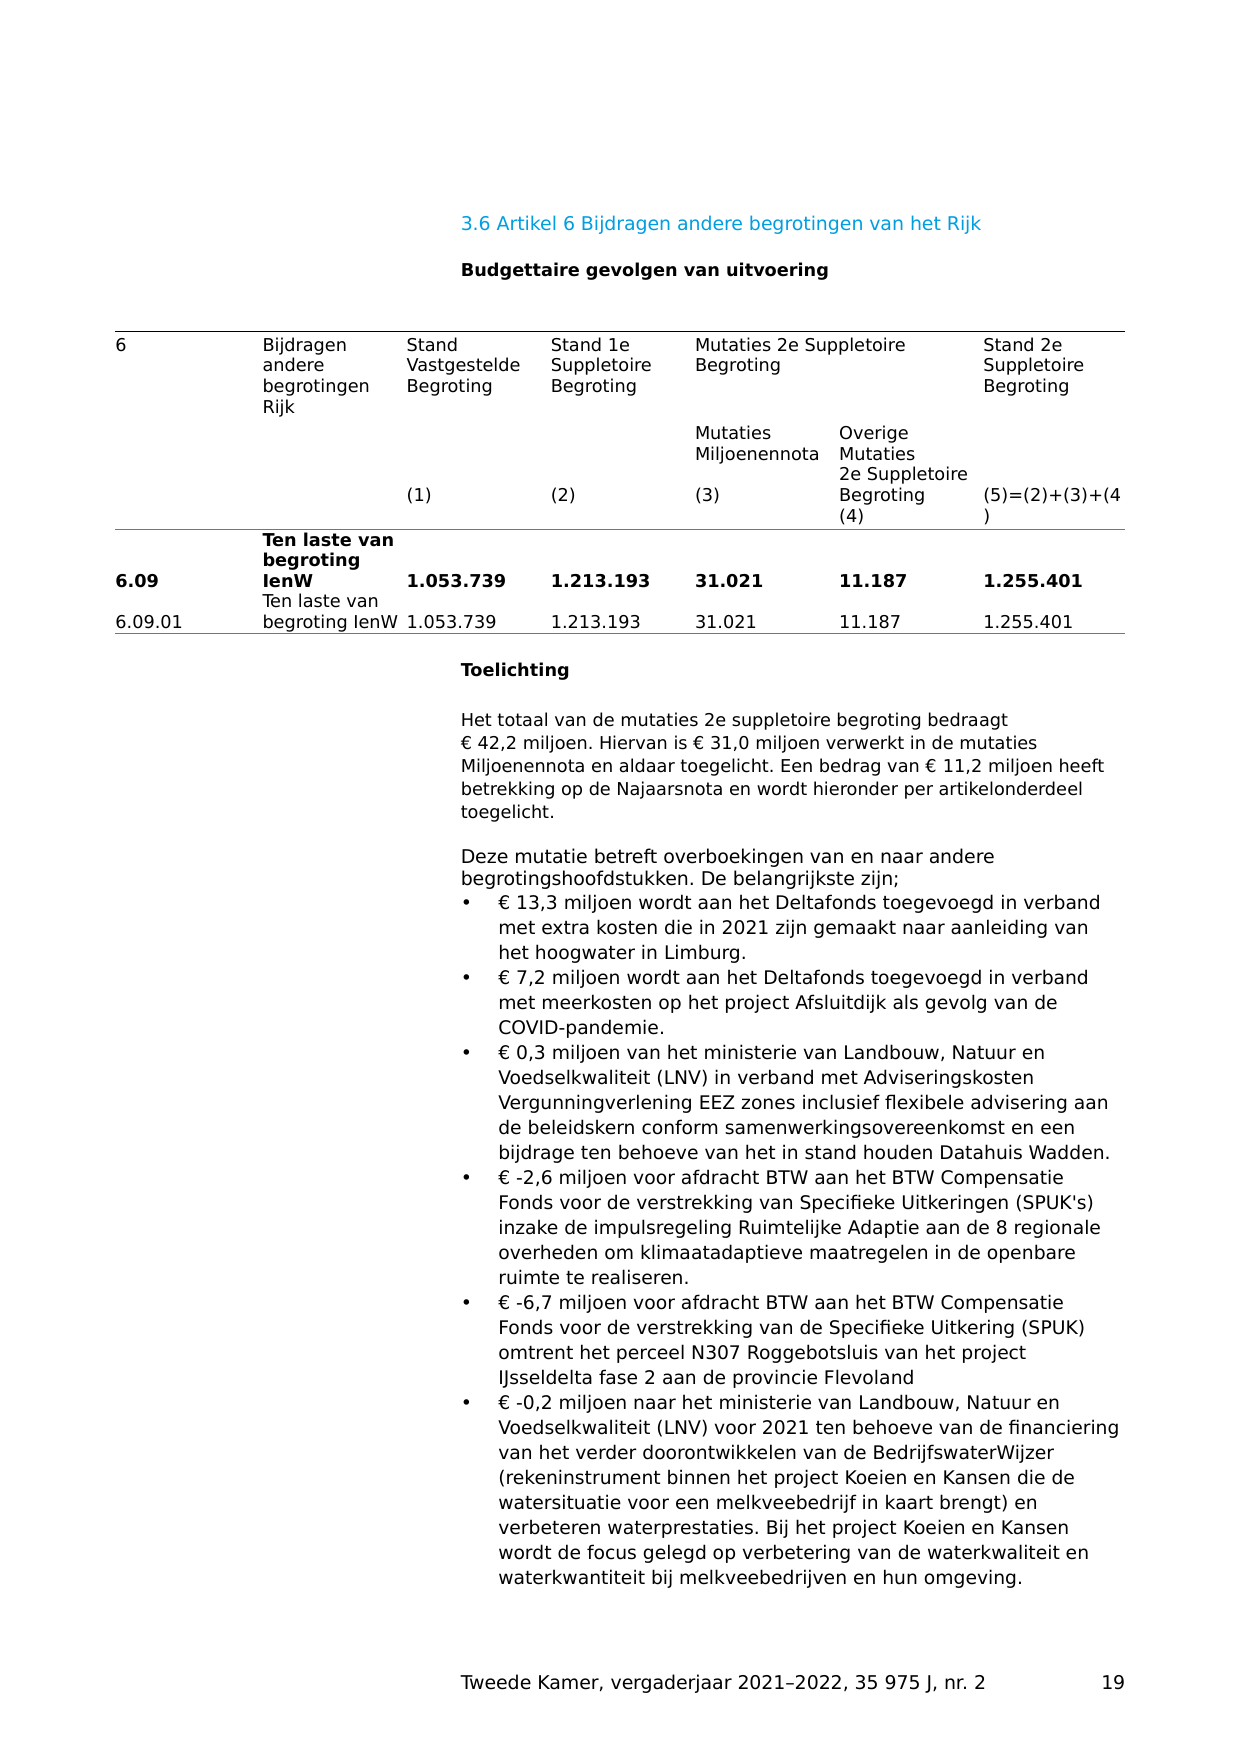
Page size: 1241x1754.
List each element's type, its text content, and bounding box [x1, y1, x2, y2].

table_cell 6.09.01 [115, 591, 259, 633]
table_cell 31.021 [692, 530, 836, 591]
table_cell Stand Vastgestelde Begroting [404, 332, 548, 420]
table_header Tabel 8 Budgettaire gevolgen van uitvoering 6 Bijdragen andere begrotingen van het Rijk (bedragen x € 1.000) [115, 283, 1125, 331]
table_cell 6 [115, 332, 259, 420]
list € -0,2 miljoen naar het ministerie van Landbouw, Natuur en Voedselkwaliteit (LNV) voor 2021 ten behoeve van de financiering van het verder doorontwikkelen van de BedrijfswaterWijzer (rekeninstrument binnen het project Koeien en Kansen die de watersituatie voor een melkveebedrijf in kaart brengt) en verbeteren waterprestaties. Bij het project Koeien en Kansen wordt de focus gelegd op verbetering van de waterkwaliteit en waterkwantiteit bij melkveebedrijven en hun omgeving. [461, 1390, 1125, 1590]
table_cell [115, 420, 259, 529]
table_cell Ten laste van begroting IenW [259, 591, 403, 633]
text Budgettaire gevolgen van uitvoering [461, 258, 1125, 281]
table_cell 31.021 [692, 591, 836, 633]
table_cell 11.187 [836, 591, 980, 633]
table_cell (5)=(2)+(3)+(4) [980, 420, 1125, 529]
title 3.6 Artikel 6 Bijdragen andere begrotingen van het Rijk [461, 213, 1125, 235]
table_cell 1.213.193 [548, 530, 692, 591]
list € -6,7 miljoen voor afdracht BTW aan het BTW Compensatie Fonds voor de verstrekking van de Specifieke Uitkering (SPUK) omtrent het perceel N307 Roggebotsluis van het project IJsseldelta fase 2 aan de provincie Flevoland [461, 1290, 1125, 1390]
text Deze mutatie betreft overboekingen van en naar andere begrotingshoofdstukken. De belangrijkste zijn; [461, 846, 1125, 890]
table_cell 6.09 [115, 530, 259, 591]
table_cell Mutaties Miljoenennota (3) [692, 420, 836, 529]
table_cell 1.053.739 [404, 530, 548, 591]
list € 7,2 miljoen wordt aan het Deltafonds toegevoegd in verband met meerkosten op het project Afsluitdijk als gevolg van de COVID-pandemie. [461, 965, 1125, 1040]
table_cell Stand 1e Suppletoire Begroting [548, 332, 692, 420]
table_cell 11.187 [836, 530, 980, 591]
table_cell (2) [548, 420, 692, 529]
list € 13,3 miljoen wordt aan het Deltafonds toegevoegd in verband met extra kosten die in 2021 zijn gemaakt naar aanleiding van het hoogwater in Limburg. [461, 890, 1125, 965]
table_cell Bijdragen andere begrotingen Rijk [259, 332, 403, 420]
table_cell 1.255.401 [980, 530, 1125, 591]
table_cell 1.255.401 [980, 591, 1125, 633]
table_cell 1.053.739 [404, 591, 548, 633]
table_cell (1) [404, 420, 548, 529]
table_cell Ten laste van begroting IenW [259, 530, 403, 591]
table_cell Overige Mutaties 2e Suppletoire Begroting (4) [836, 420, 980, 529]
list € 0,3 miljoen van het ministerie van Landbouw, Natuur en Voedselkwaliteit (LNV) in verband met Adviseringskosten Vergunningverlening EEZ zones inclusief flexibele advisering aan de beleidskern conform samenwerkingsovereenkomst en een bijdrage ten behoeve van het in stand houden Datahuis Wadden. [461, 1040, 1125, 1165]
table_cell Mutaties 2e Suppletoire Begroting [692, 332, 980, 420]
table_cell [259, 420, 403, 529]
text Het totaal van de mutaties 2e suppletoire begroting bedraagt € 42,2 miljoen. Hiervan is € 31,0 miljoen verwerkt in de mutaties Miljoenennota en aldaar toegelicht. Een bedrag van € 11,2 miljoen heeft betrekking op de Najaarsnota en wordt hieronder per artikelonderdeel toegelicht. [461, 708, 1125, 823]
table_cell Stand 2e Suppletoire Begroting [980, 332, 1125, 420]
text Toelichting [461, 658, 1125, 681]
table_cell 1.213.193 [548, 591, 692, 633]
list € -2,6 miljoen voor afdracht BTW aan het BTW Compensatie Fonds voor de verstrekking van Specifieke Uitkeringen (SPUK's) inzake de impulsregeling Ruimtelijke Adaptie aan de 8 regionale overheden om klimaatadaptieve maatregelen in de openbare ruimte te realiseren. [461, 1165, 1125, 1290]
